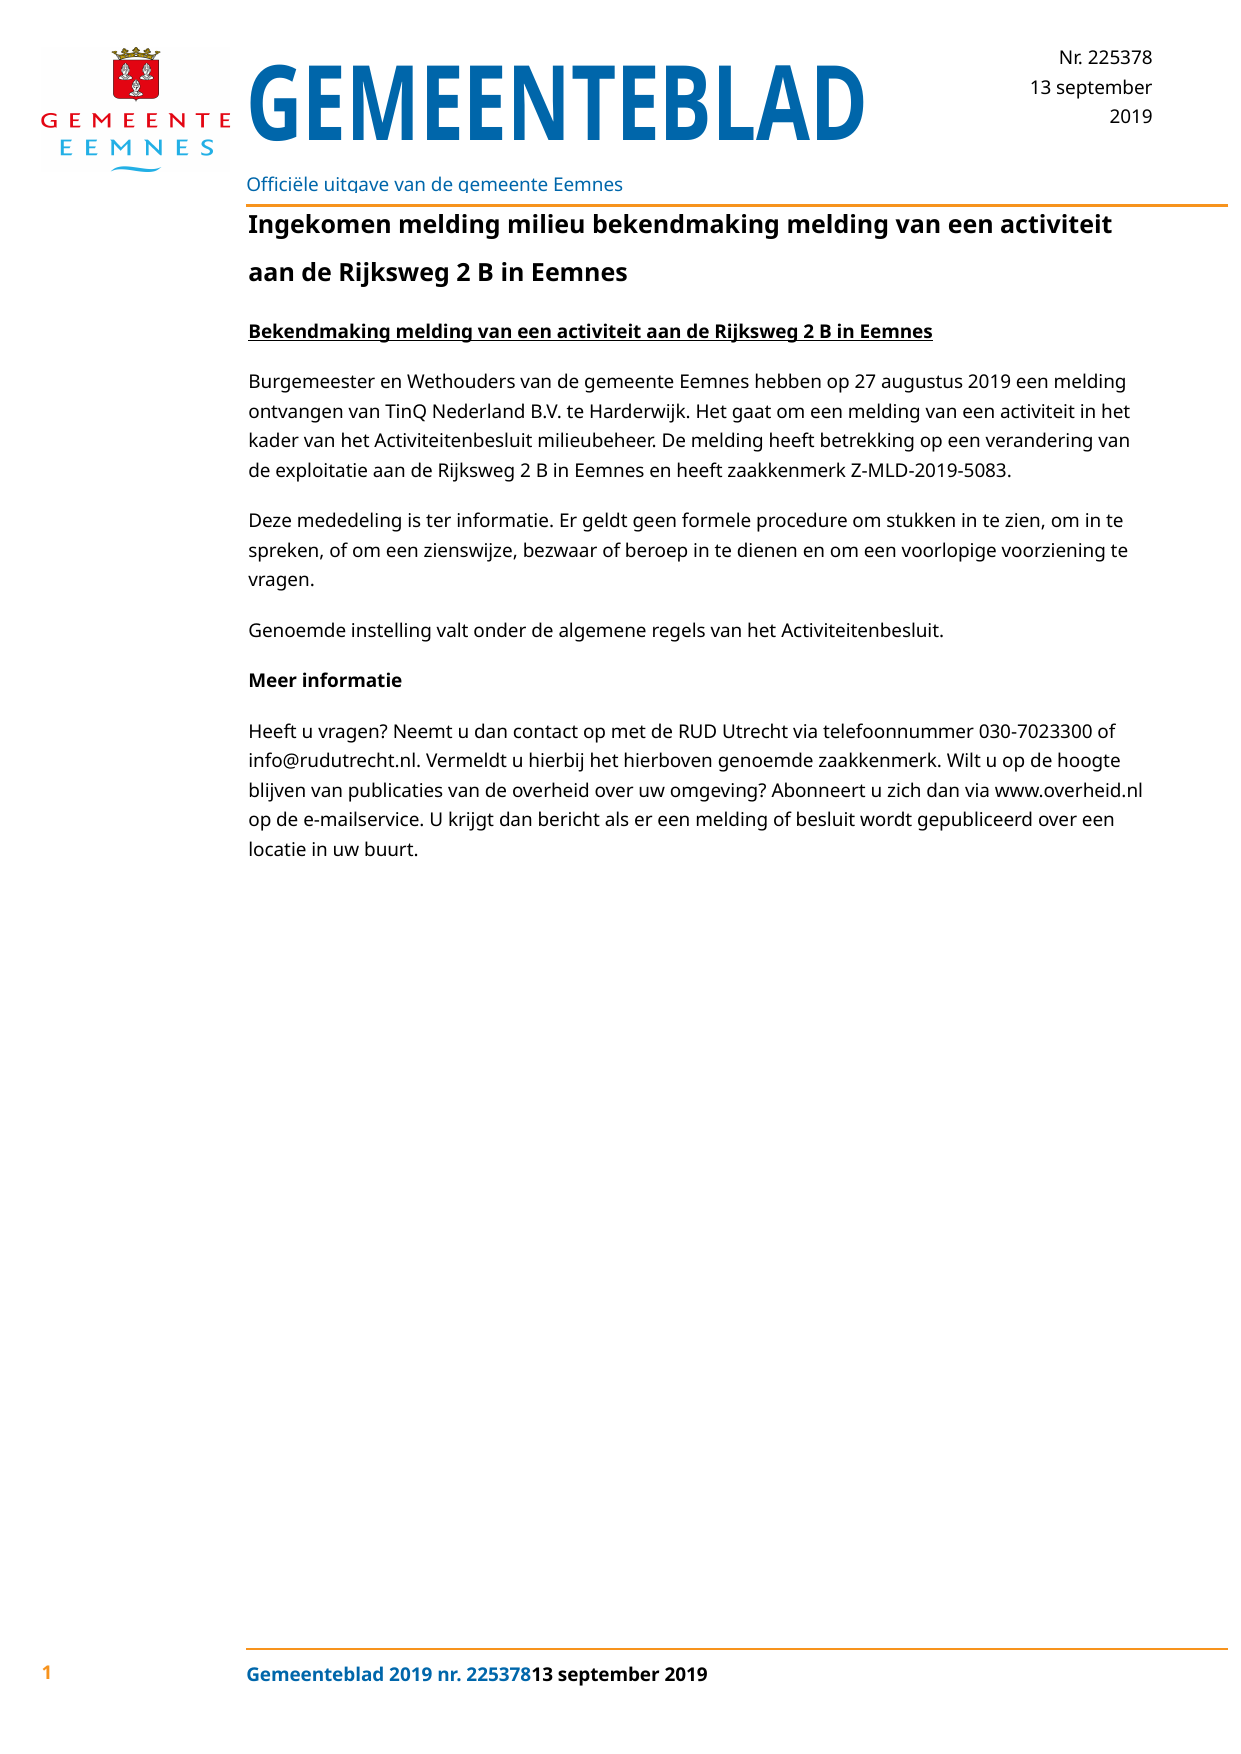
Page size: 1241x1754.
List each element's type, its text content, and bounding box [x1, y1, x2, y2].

text Bekendmaking melding van een activiteit aan de Rijksweg 2 B in Eemnes [248, 318, 1152, 344]
text Ingekomen melding milieu bekendmaking melding van een activiteit aan de Rijksweg 2 B in Eemnes [248, 207, 1152, 288]
text Heeft u vragen? Neemt u dan contact op met de RUD Utrecht via telefoonnummer 030-7023300 of info@rudutrecht.nl. Vermeldt u hierbij het hierboven genoemde zaakkenmerk. Wilt u op de hoogte blijven van publicaties van de overheid over uw omgeving? Abonneert u zich dan via www.overheid.nl op de e-mailservice. U krijgt dan bericht als er een melding of besluit wordt gepubliceerd over een locatie in uw buurt. [248, 718, 1152, 862]
picture [41, 47, 231, 172]
text Meer informatie [248, 667, 1152, 693]
text Burgemeester en Wethouders van de gemeente Eemnes hebben op 27 augustus 2019 een melding ontvangen van TinQ Nederland B.V. te Harderwijk. Het gaat om een melding van een activiteit in het kader van het Activiteitenbesluit milieubeheer. De melding heeft betrekking op een verandering van de exploitatie aan de Rijksweg 2 B in Eemnes en heeft zaakkenmerk Z-MLD-2019-5083. [248, 368, 1152, 483]
text Deze mededeling is ter informatie. Er geldt geen formele procedure om stukken in te zien, om in te spreken, of om een zienswijze, bezwaar of beroep in te dienen en om een voorlopige voorziening te vragen. [248, 507, 1152, 592]
text Genoemde instelling valt onder de algemene regels van het Activiteitenbesluit. [248, 617, 1152, 643]
